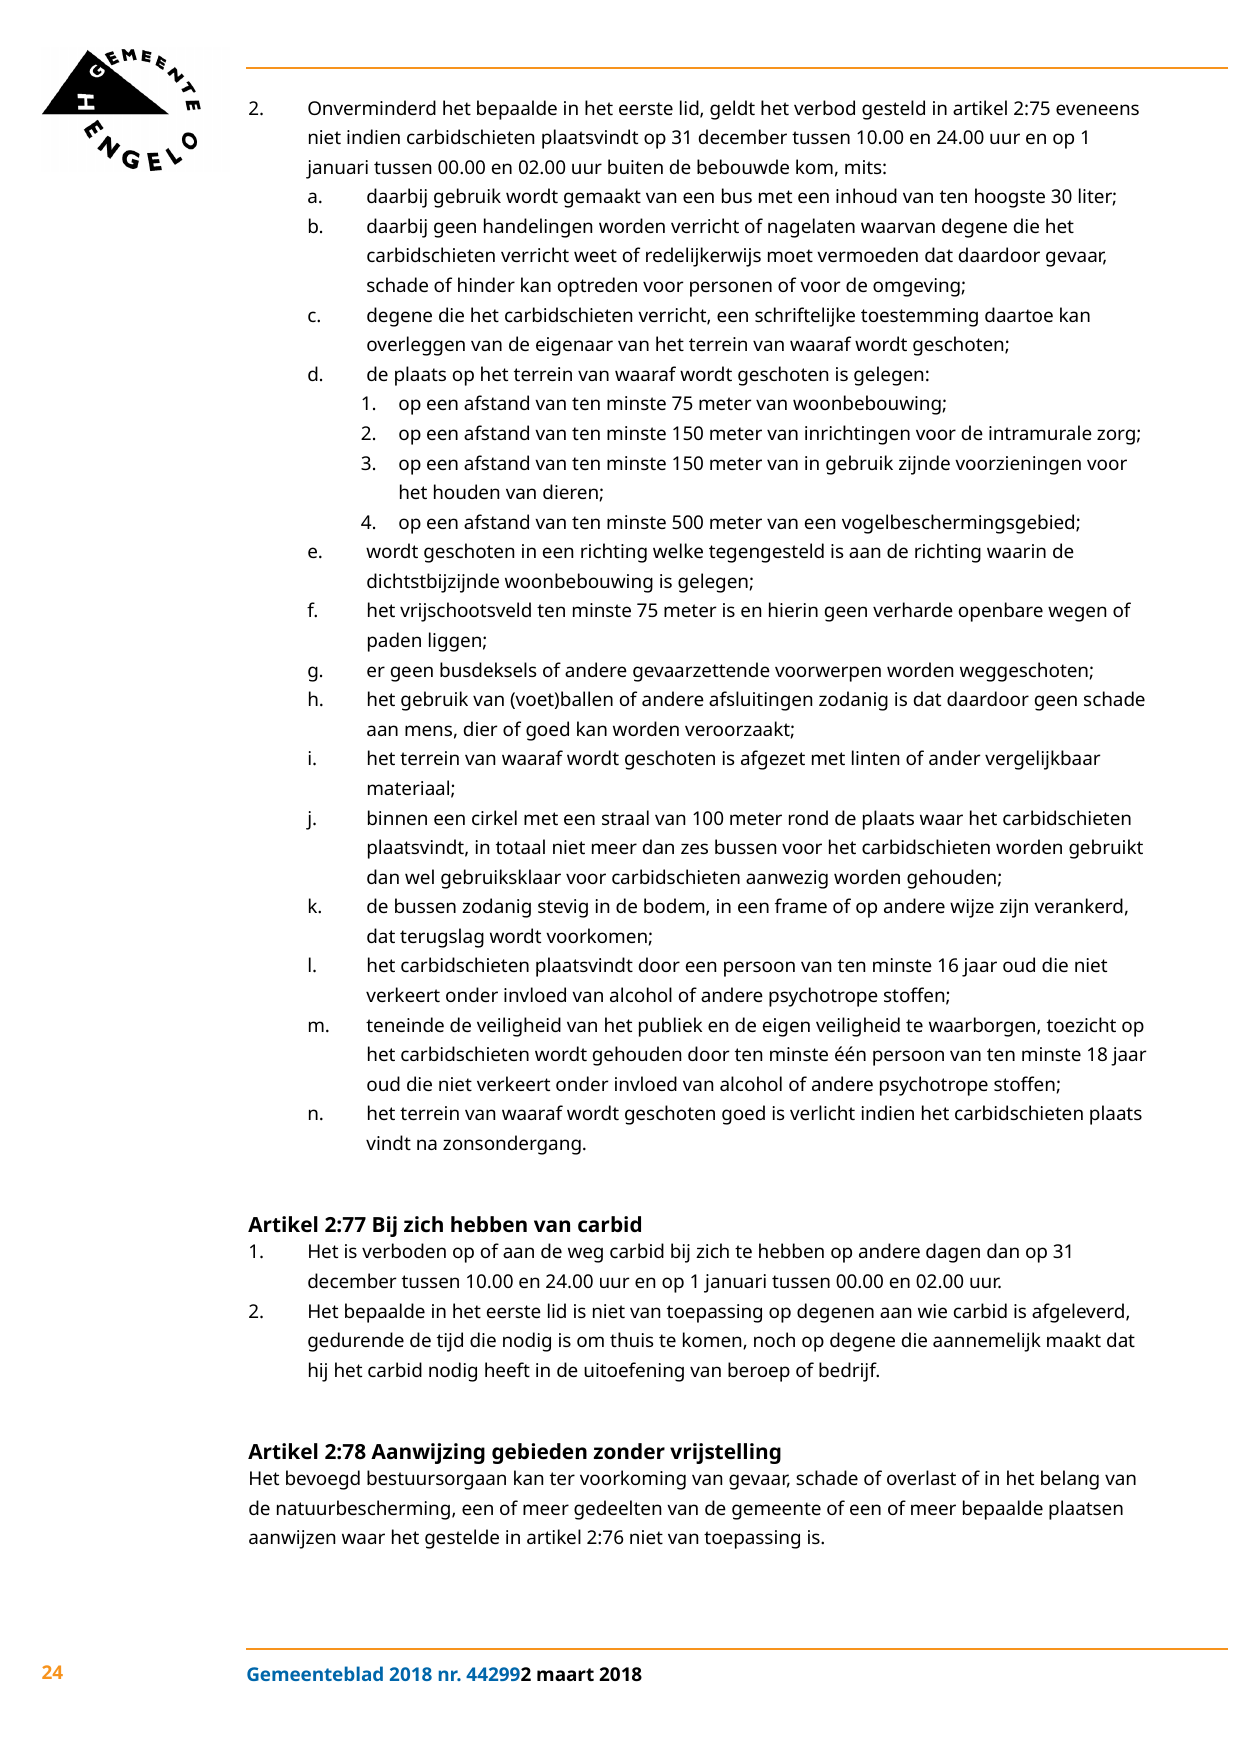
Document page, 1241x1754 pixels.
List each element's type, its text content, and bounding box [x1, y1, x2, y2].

picture [41, 47, 231, 172]
text Artikel 2:77 Bij zich hebben van carbid [248, 1210, 1152, 1239]
list het gebruik van (voet)ballen of andere afsluitingen zodanig is dat daardoor geen schade aan mens, dier of goed kan worden veroorzaakt; [307, 686, 1152, 742]
list op een afstand van ten minste 150 meter van in gebruik zijnde voorzieningen voor het houden van dieren; [361, 450, 1152, 505]
list op een afstand van ten minste 75 meter van woonbebouwing; [361, 391, 1152, 416]
list degene die het carbidschieten verricht, een schriftelijke toestemming daartoe kan overleggen van de eigenaar van het terrein van waaraf wordt geschoten; [307, 302, 1152, 357]
list Het bepaalde in het eerste lid is niet van toepassing op degenen aan wie carbid is afgeleverd, gedurende de tijd die nodig is om thuis te komen, noch op degene die aannemelijk maakt dat hij het carbid nodig heeft in de uitoefening van beroep of bedrijf. [248, 1298, 1152, 1383]
list teneinde de veiligheid van het publiek en de eigen veiligheid te waarborgen, toezicht op het carbidschieten wordt gehouden door ten minste één persoon van ten minste 18 jaar oud die niet verkeert onder invloed van alcohol of andere psychotrope stoffen; [307, 1012, 1152, 1097]
list het terrein van waaraf wordt geschoten goed is verlicht indien het carbidschieten plaats vindt na zonsondergang. [307, 1101, 1152, 1156]
list het terrein van waaraf wordt geschoten is afgezet met linten of ander vergelijkbaar materiaal; [307, 746, 1152, 801]
list het vrijschootsveld ten minste 75 meter is en hierin geen verharde openbare wegen of paden liggen; [307, 598, 1152, 653]
list de bussen zodanig stevig in de bodem, in een frame of op andere wijze zijn verankerd, dat terugslag wordt voorkomen; [307, 893, 1152, 949]
list binnen een cirkel met een straal van 100 meter rond de plaats waar het carbidschieten plaatsvindt, in totaal niet meer dan zes bussen voor het carbidschieten worden gebruikt dan wel gebruiksklaar voor carbidschieten aanwezig worden gehouden; [307, 805, 1152, 890]
list de plaats op het terrein van waaraf wordt geschoten is gelegen: [307, 361, 1152, 387]
list Onverminderd het bepaalde in het eerste lid, geldt het verbod gesteld in artikel 2:75 eveneens niet indien carbidschieten plaatsvindt op 31 december tussen 10.00 en 24.00 uur en op 1 januari tussen 00.00 en 02.00 uur buiten de bebouwde kom, mits: [248, 95, 1152, 180]
list op een afstand van ten minste 500 meter van een vogelbeschermingsgebied; [361, 509, 1152, 535]
list het carbidschieten plaatsvindt door een persoon van ten minste 16 jaar oud die niet verkeert onder invloed van alcohol of andere psychotrope stoffen; [307, 953, 1152, 1008]
text Het bevoegd bestuursorgaan kan ter voorkoming van gevaar, schade of overlast of in het belang van de natuurbescherming, een of meer gedeelten van de gemeente of een of meer bepaalde plaatsen aanwijzen waar het gestelde in artikel 2:76 niet van toepassing is. [248, 1465, 1152, 1550]
text Artikel 2:78 Aanwijzing gebieden zonder vrijstelling [248, 1437, 1152, 1465]
list daarbij geen handelingen worden verricht of nagelaten waarvan degene die het carbidschieten verricht weet of redelijkerwijs moet vermoeden dat daardoor gevaar, schade of hinder kan optreden voor personen of voor de omgeving; [307, 213, 1152, 298]
list wordt geschoten in een richting welke tegengesteld is aan de richting waarin de dichtstbijzijnde woonbebouwing is gelegen; [307, 538, 1152, 594]
list Het is verboden op of aan de weg carbid bij zich te hebben op andere dagen dan op 31 december tussen 10.00 en 24.00 uur en op 1 januari tussen 00.00 en 02.00 uur. [248, 1239, 1152, 1294]
list daarbij gebruik wordt gemaakt van een bus met een inhoud van ten hoogste 30 liter; [307, 183, 1152, 209]
list er geen busdeksels of andere gevaarzettende voorwerpen worden weggeschoten; [307, 657, 1152, 683]
list op een afstand van ten minste 150 meter van inrichtingen voor de intramurale zorg; [361, 420, 1152, 446]
